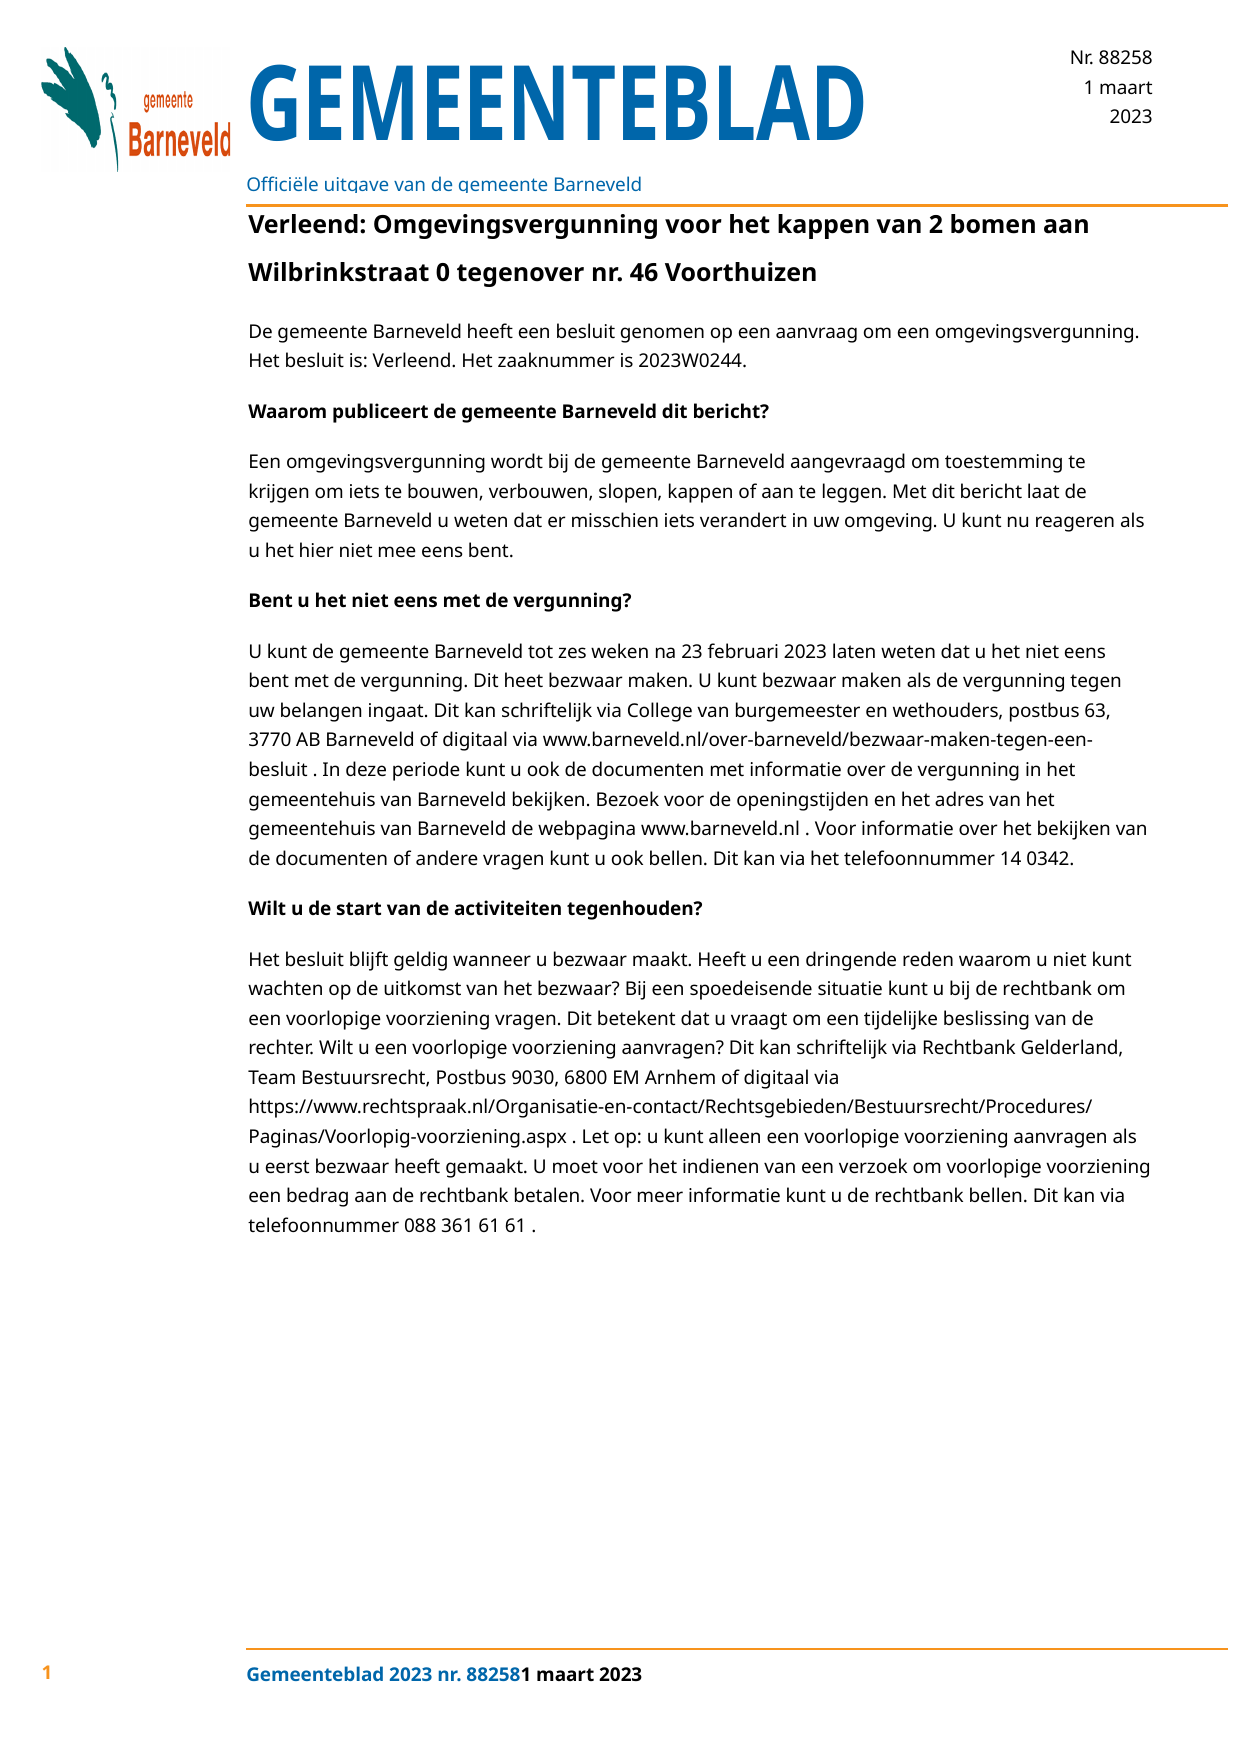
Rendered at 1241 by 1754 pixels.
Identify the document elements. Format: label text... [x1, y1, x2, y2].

picture [41, 47, 231, 172]
text Bent u het niet eens met de vergunning? [248, 587, 1152, 613]
text Het besluit blijft geldig wanneer u bezwaar maakt. Heeft u een dringende reden waarom u niet kunt wachten op de uitkomst van het bezwaar? Bij een spoedeisende situatie kunt u bij de rechtbank om een voorlopige voorziening vragen. Dit betekent dat u vraagt om een tijdelijke beslissing van de rechter. Wilt u een voorlopige voorziening aanvragen? Dit kan schriftelijk via Rechtbank Gelderland, Team Bestuursrecht, Postbus 9030, 6800 EM Arnhem of digitaal via https://www.rechtspraak.nl/Organisatie-en-contact/Rechtsgebieden/Bestuursrecht/Procedures/Paginas/Voorlopig-voorziening.aspx . Let op: u kunt alleen een voorlopige voorziening aanvragen als u eerst bezwaar heeft gemaakt. U moet voor het indienen van een verzoek om voorlopige voorziening een bedrag aan de rechtbank betalen. Voor meer informatie kunt u de rechtbank bellen. Dit kan via telefoonnummer 088 361 61 61 . [248, 946, 1152, 1238]
text Verleend: Omgevingsvergunning voor het kappen van 2 bomen aan Wilbrinkstraat 0 tegenover nr. 46 Voorthuizen [248, 207, 1152, 288]
text Een omgevingsvergunning wordt bij de gemeente Barneveld aangevraagd om toestemming te krijgen om iets te bouwen, verbouwen, slopen, kappen of aan te leggen. Met dit bericht laat de gemeente Barneveld u weten dat er misschien iets verandert in uw omgeving. U kunt nu reageren als u het hier niet mee eens bent. [248, 448, 1152, 563]
text U kunt de gemeente Barneveld tot zes weken na 23 februari 2023 laten weten dat u het niet eens bent met de vergunning. Dit heet bezwaar maken. U kunt bezwaar maken als de vergunning tegen uw belangen ingaat. Dit kan schriftelijk via College van burgemeester en wethouders, postbus 63, 3770 AB Barneveld of digitaal via www.barneveld.nl/over-barneveld/bezwaar-maken-tegen-een-besluit . In deze periode kunt u ook de documenten met informatie over de vergunning in het gemeentehuis van Barneveld bekijken. Bezoek voor de openingstijden en het adres van het gemeentehuis van Barneveld de webpagina www.barneveld.nl . Voor informatie over het bekijken van de documenten of andere vragen kunt u ook bellen. Dit kan via het telefoonnummer 14 0342. [248, 638, 1152, 871]
text Waarom publiceert de gemeente Barneveld dit bericht? [248, 398, 1152, 424]
text Wilt u de start van de activiteiten tegenhouden? [248, 895, 1152, 921]
text De gemeente Barneveld heeft een besluit genomen op een aanvraag om een omgevingsvergunning. Het besluit is: Verleend. Het zaaknummer is 2023W0244. [248, 318, 1152, 373]
